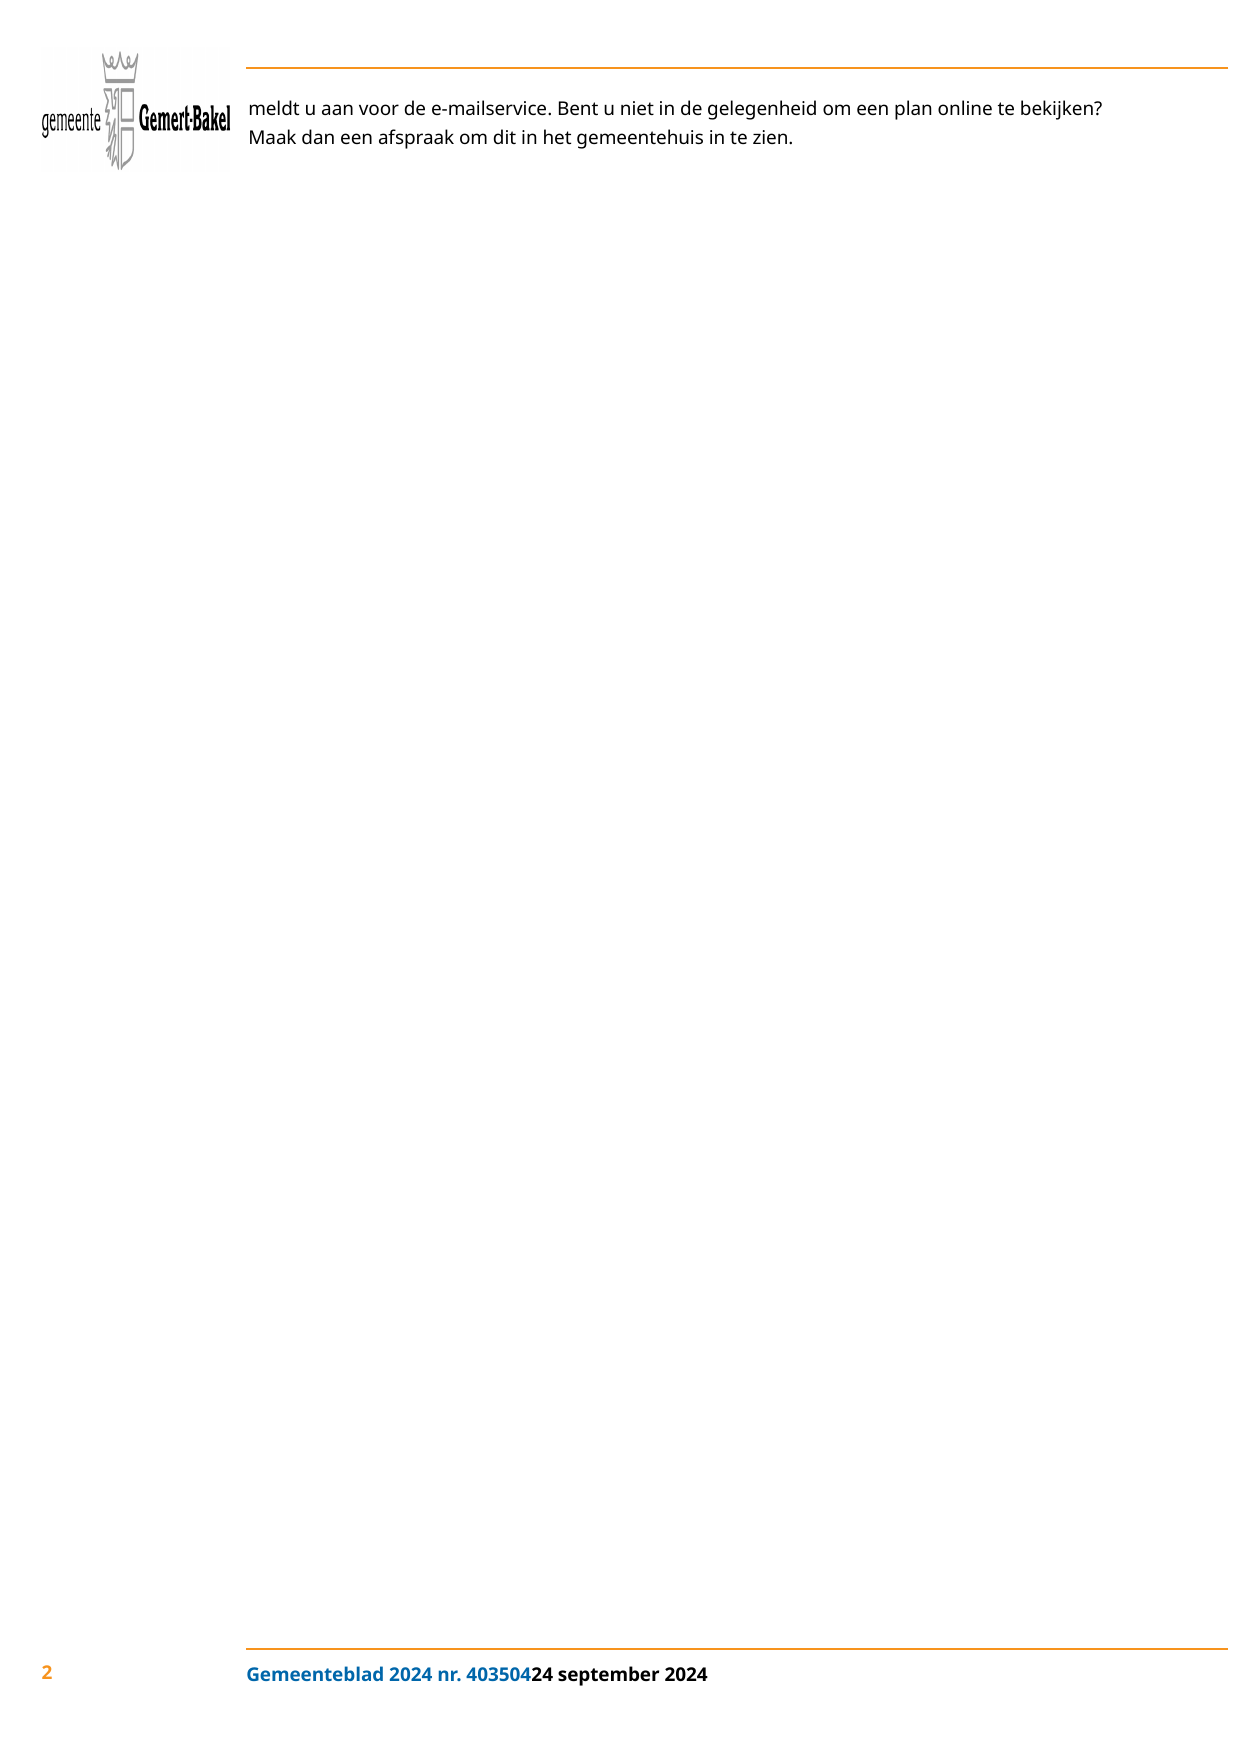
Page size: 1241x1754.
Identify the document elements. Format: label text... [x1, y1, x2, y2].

text meldt u aan voor de e-mailservice. Bent u niet in de gelegenheid om een plan online te bekijken? Maak dan een afspraak om dit in het gemeentehuis in te zien. [248, 95, 1152, 150]
picture [41, 47, 231, 172]
